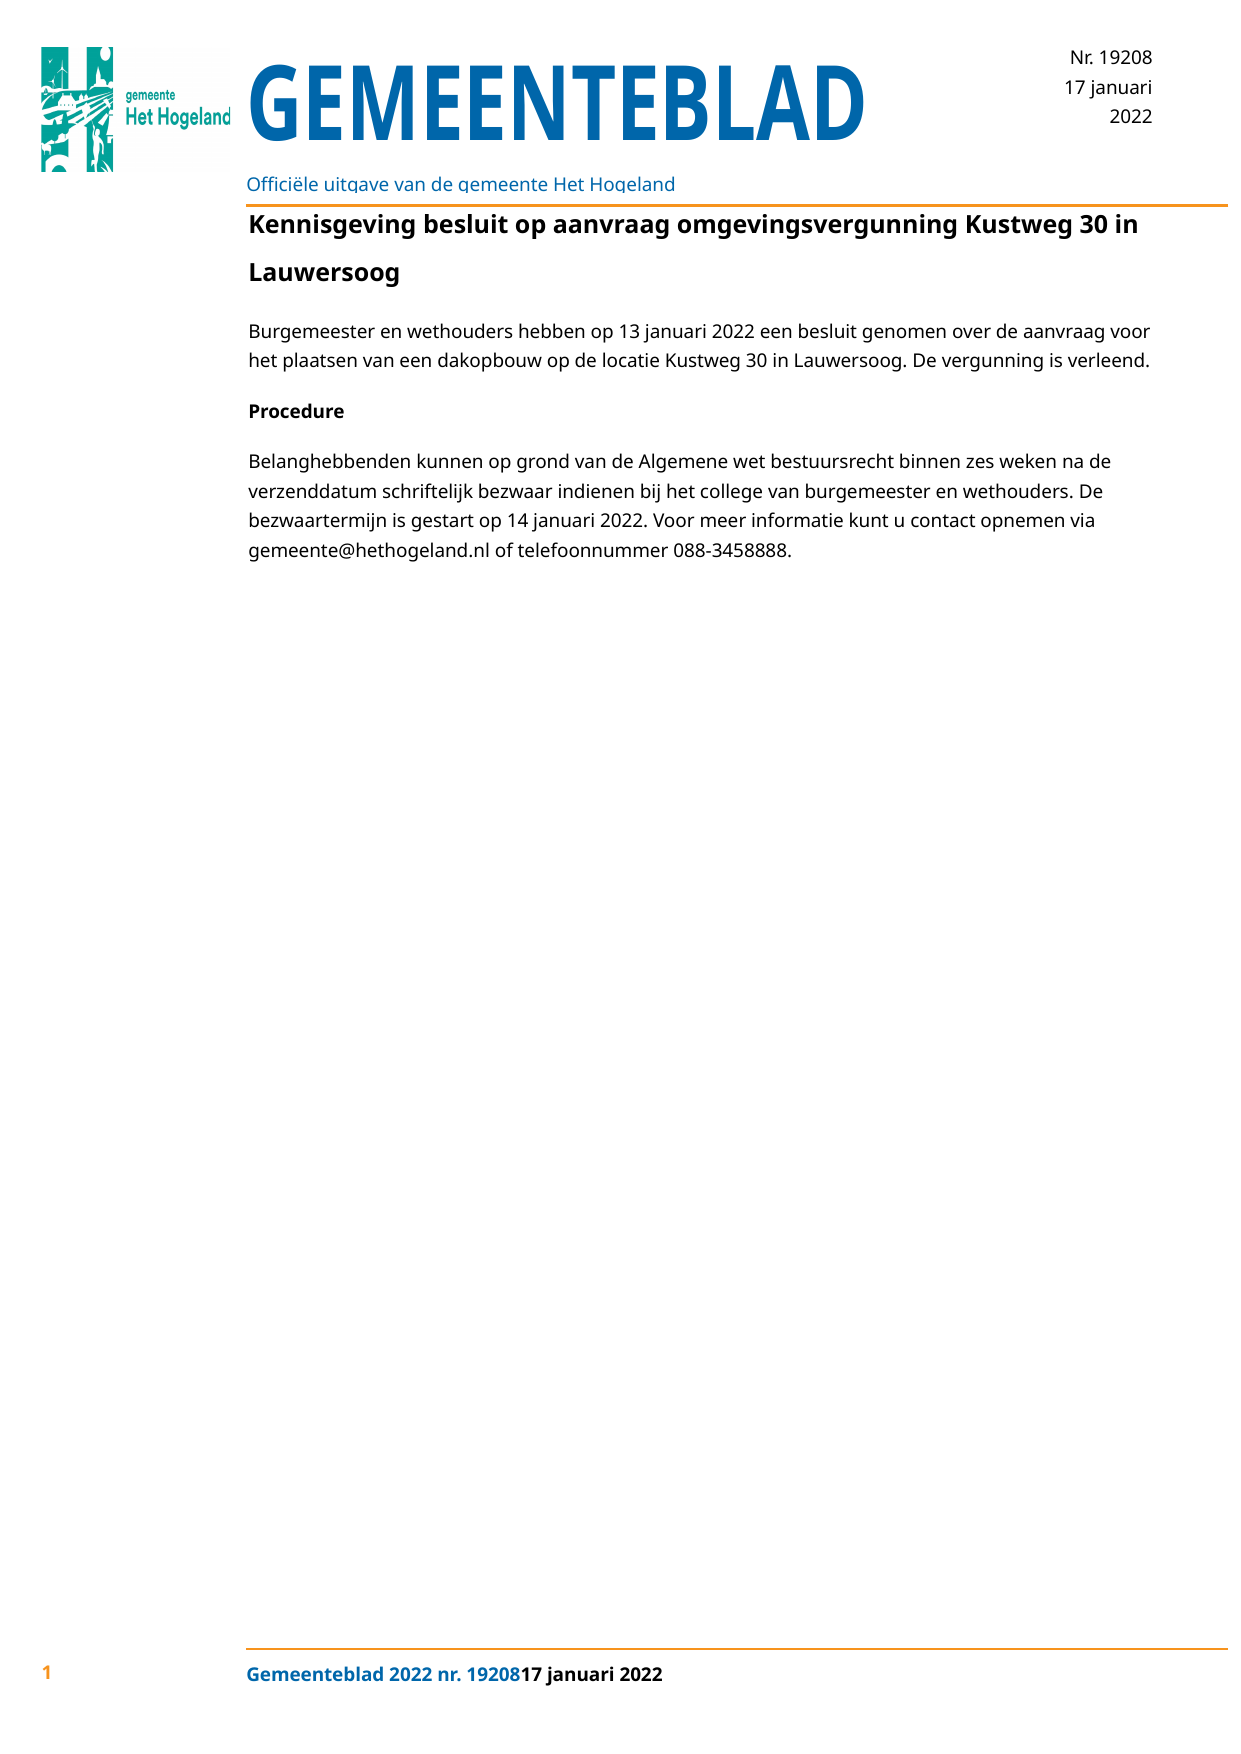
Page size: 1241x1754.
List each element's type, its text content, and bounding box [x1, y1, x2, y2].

text Kennisgeving besluit op aanvraag omgevingsvergunning Kustweg 30 in Lauwersoog [248, 207, 1152, 288]
picture [41, 47, 231, 172]
text Belanghebbenden kunnen op grond van de Algemene wet bestuursrecht binnen zes weken na de verzenddatum schriftelijk bezwaar indienen bij het college van burgemeester en wethouders. De bezwaartermijn is gestart op 14 januari 2022. Voor meer informatie kunt u contact opnemen via gemeente@hethogeland.nl of telefoonnummer 088-3458888. [248, 448, 1152, 563]
text Burgemeester en wethouders hebben op 13 januari 2022 een besluit genomen over de aanvraag voor het plaatsen van een dakopbouw op de locatie Kustweg 30 in Lauwersoog. De vergunning is verleend. [248, 318, 1152, 373]
text Procedure [248, 398, 1152, 424]
